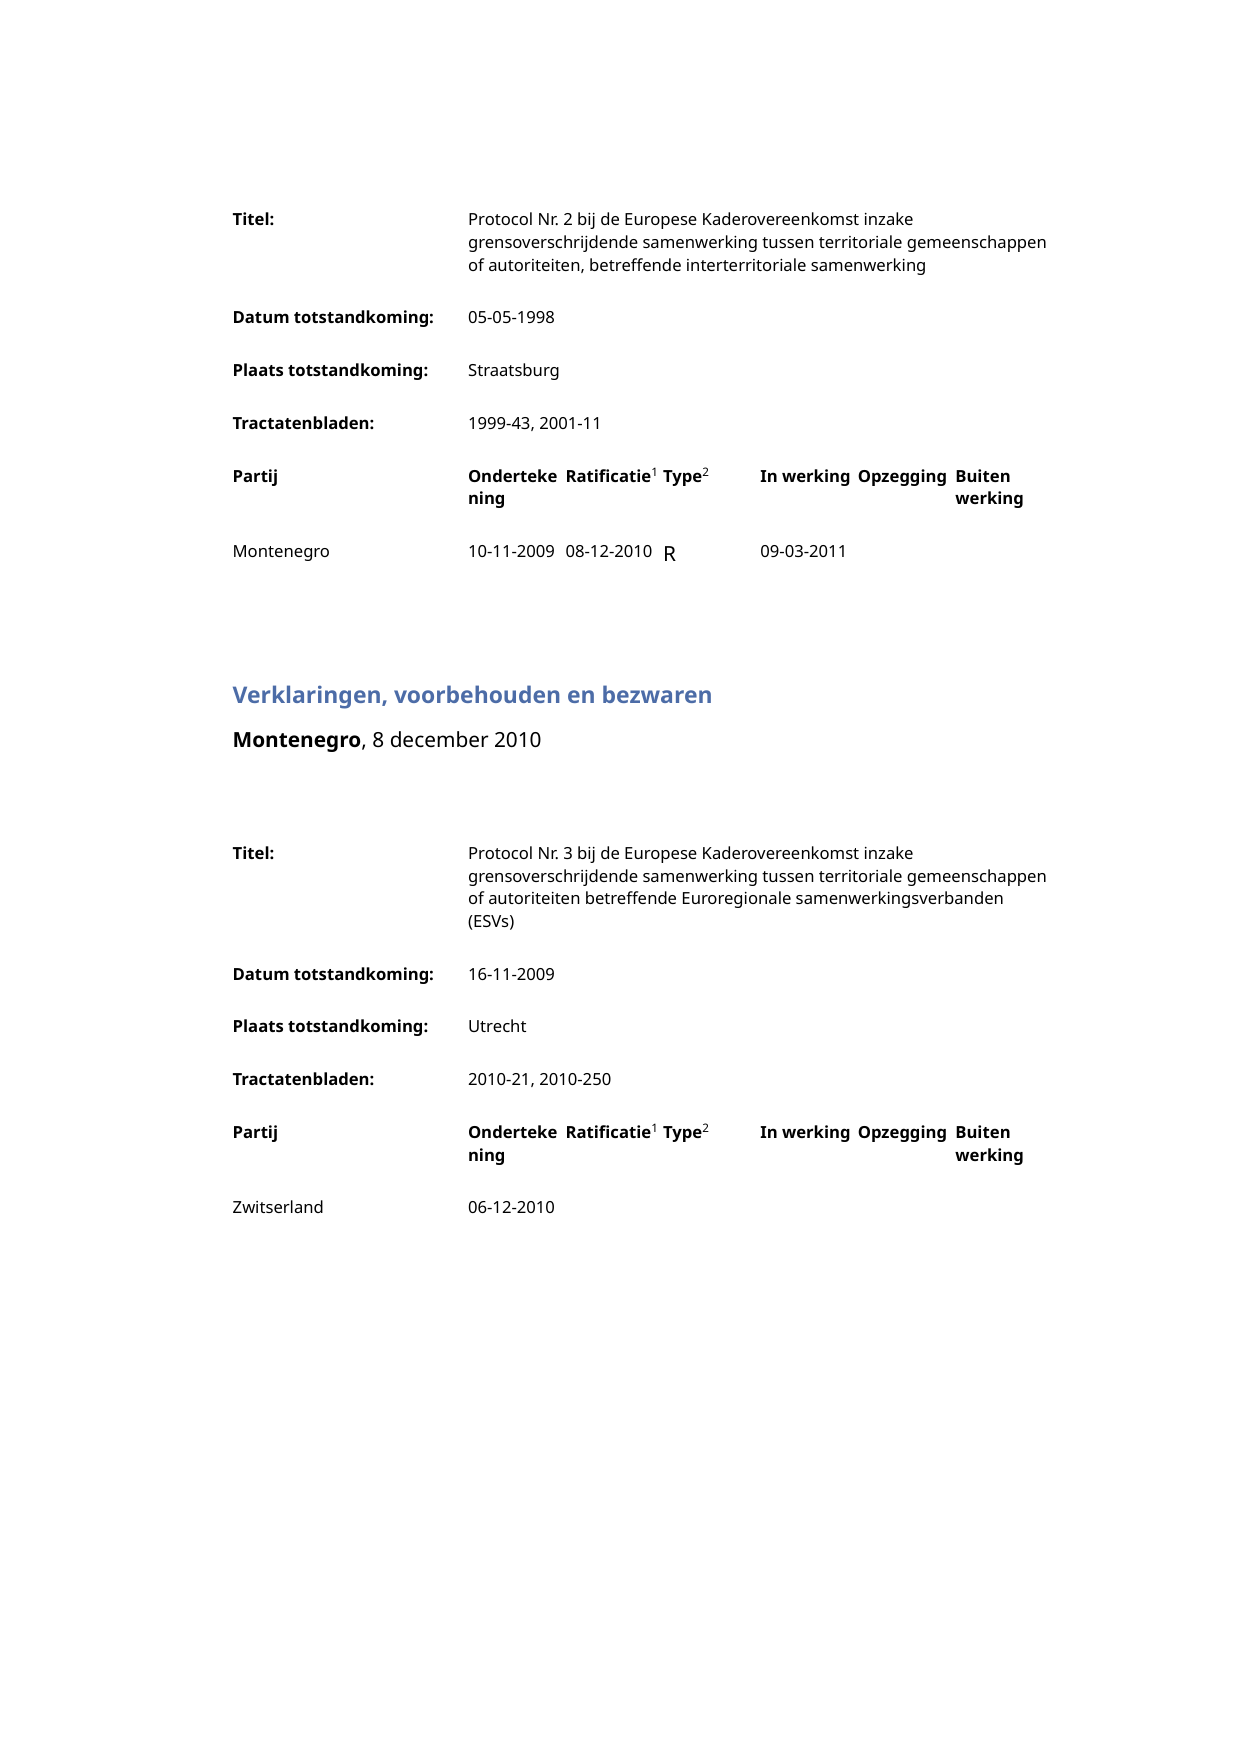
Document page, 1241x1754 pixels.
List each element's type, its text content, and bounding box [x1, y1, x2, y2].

table_cell Ratificatie1 [565, 1121, 663, 1196]
table_header Titel: [233, 208, 468, 306]
table_cell Partij [233, 1121, 468, 1196]
table_cell Straatsburg [468, 359, 1053, 411]
table_cell Ondertekening [468, 1121, 565, 1196]
table_cell In werking [760, 1121, 858, 1196]
table_cell Datum totstandkoming: [233, 306, 468, 359]
table_cell Montenegro [233, 540, 468, 598]
table_cell 16-11-2009 [468, 963, 1053, 1015]
table_cell Utrecht [468, 1015, 1053, 1068]
table_cell R [663, 540, 760, 598]
table_cell Plaats totstandkoming: [233, 359, 468, 411]
table_cell In werking [760, 464, 858, 539]
table_cell Zwitserland [233, 1196, 468, 1254]
table_cell Tractatenbladen: [233, 1068, 468, 1121]
table_header Titel: [233, 842, 468, 962]
table_cell Type2 [663, 1121, 760, 1196]
table_cell 08-12-2010 [565, 540, 663, 598]
table_cell 09-03-2011 [760, 540, 858, 598]
table_cell 05-05-1998 [468, 306, 1053, 359]
table_cell Ratificatie1 [565, 464, 663, 539]
table_cell Ondertekening [468, 464, 565, 539]
table_cell [955, 540, 1053, 598]
table_header Protocol Nr. 2 bij de Europese Kaderovereenkomst inzake grensoverschrijdende samenwerking tussen territoriale gemeenschappen of autoriteiten, betreffende interterritoriale samenwerking [468, 208, 1053, 306]
subtitle Verklaringen, voorbehouden en bezwaren [232, 679, 1053, 710]
table_cell 06-12-2010 [468, 1196, 565, 1254]
table_cell Buiten werking [955, 464, 1053, 539]
table_cell [760, 1196, 858, 1254]
table_cell Opzegging [858, 464, 955, 539]
table_cell Tractatenbladen: [233, 411, 468, 464]
table_cell Plaats totstandkoming: [233, 1015, 468, 1068]
table_cell [858, 540, 955, 598]
table_cell [858, 1196, 955, 1254]
table_header Protocol Nr. 3 bij de Europese Kaderovereenkomst inzake grensoverschrijdende samenwerking tussen territoriale gemeenschappen of autoriteiten betreffende Euroregionale samenwerkingsverbanden (ESVs) [468, 842, 1053, 962]
table_cell 1999-43, 2001-11 [468, 411, 1053, 464]
table_cell Partij [233, 464, 468, 539]
table_cell Opzegging [858, 1121, 955, 1196]
table_cell [955, 1196, 1053, 1254]
table_cell Datum totstandkoming: [233, 963, 468, 1015]
table_cell 10-11-2009 [468, 540, 565, 598]
table_cell Buiten werking [955, 1121, 1053, 1196]
table_cell [663, 1196, 760, 1254]
text Montenegro, 8 december 2010 [232, 725, 1053, 754]
table_cell Type2 [663, 464, 760, 539]
table_cell 2010-21, 2010-250 [468, 1068, 1053, 1121]
table_cell [565, 1196, 663, 1254]
